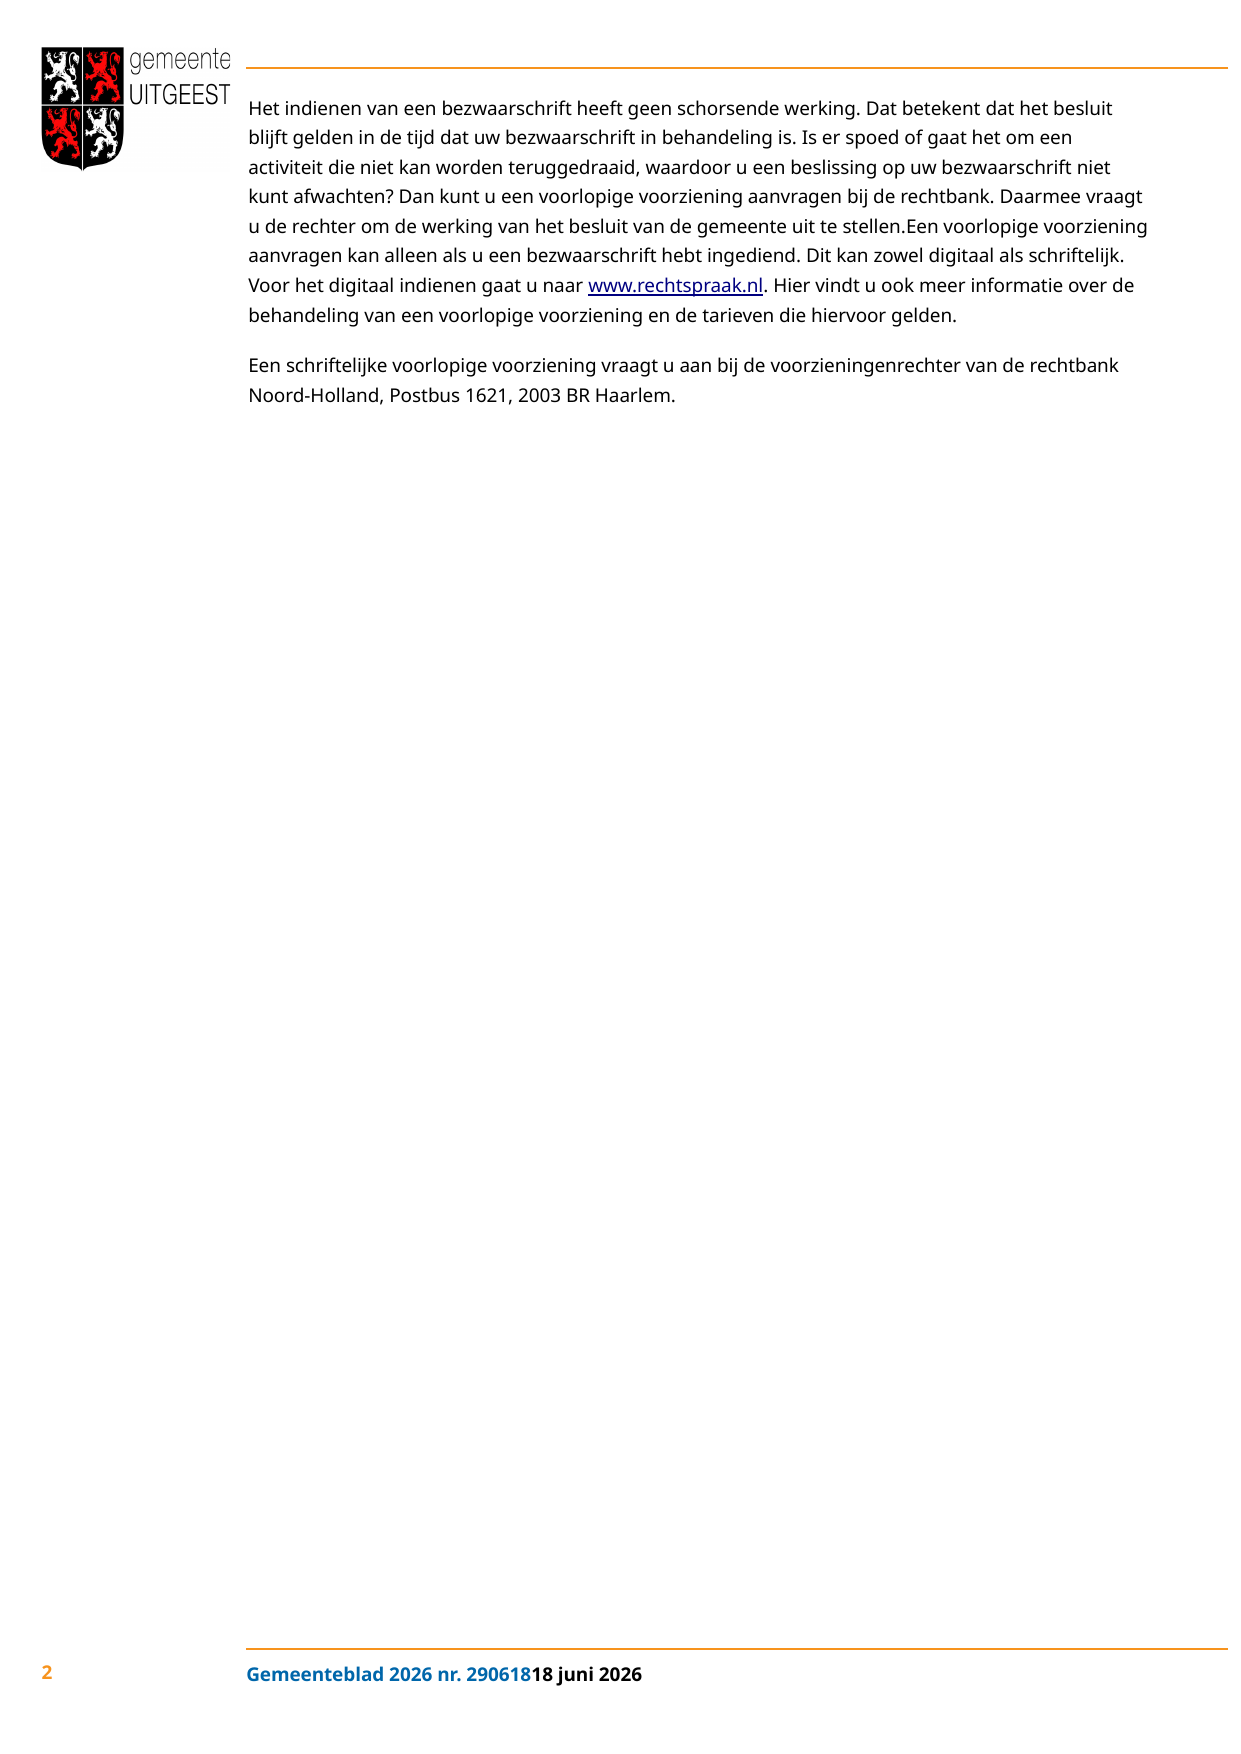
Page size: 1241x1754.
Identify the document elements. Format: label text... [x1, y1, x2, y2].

text Het indienen van een bezwaarschrift heeft geen schorsende werking. Dat betekent dat het besluit blijft gelden in de tijd dat uw bezwaarschrift in behandeling is. Is er spoed of gaat het om een activiteit die niet kan worden teruggedraaid, waardoor u een beslissing op uw bezwaarschrift niet kunt afwachten? Dan kunt u een voorlopige voorziening aanvragen bij de rechtbank. Daarmee vraagt u de rechter om de werking van het besluit van de gemeente uit te stellen.Een voorlopige voorziening aanvragen kan alleen als u een bezwaarschrift hebt ingediend. Dit kan zowel digitaal als schriftelijk. Voor het digitaal indienen gaat u naar www.rechtspraak.nl. Hier vindt u ook meer informatie over de behandeling van een voorlopige voorziening en de tarieven die hiervoor gelden. [248, 95, 1152, 328]
picture [41, 47, 231, 172]
text Een schriftelijke voorlopige voorziening vraagt u aan bij de voorzieningenrechter van de rechtbank Noord-Holland, Postbus 1621, 2003 BR Haarlem. [248, 352, 1152, 408]
